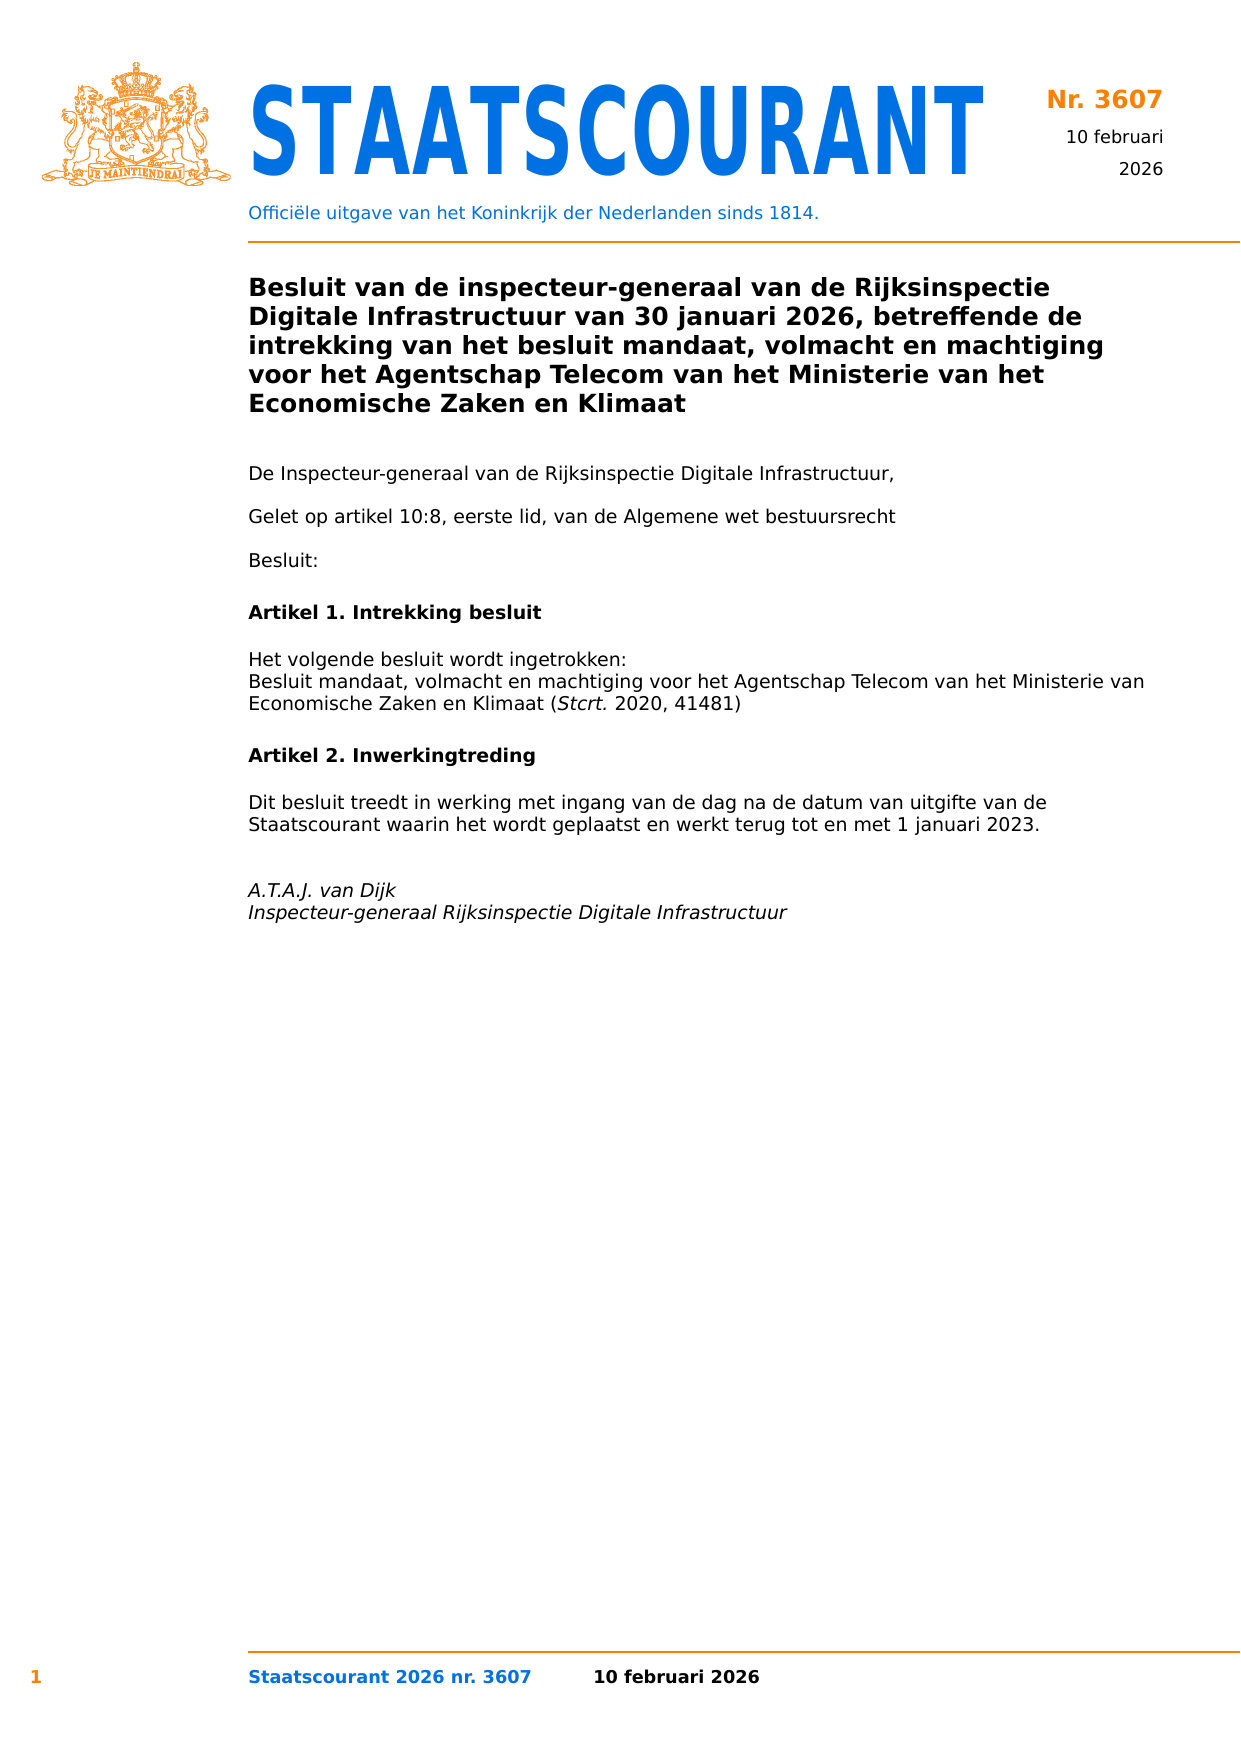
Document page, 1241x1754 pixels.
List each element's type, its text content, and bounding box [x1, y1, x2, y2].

table_header STAATSCOURANT [248, 62, 998, 203]
picture [41, 62, 231, 186]
table_cell Officiële uitgave van het Koninkrijk der Nederlanden sinds 1814. [248, 203, 1240, 241]
text Besluit: [248, 550, 1163, 572]
text Gelet op artikel 10:8, eerste lid, van de Algemene wet bestuursrecht [248, 506, 1163, 528]
text Dit besluit treedt in werking met ingang van de dag na de datum van uitgifte van de Staatscourant waarin het wordt geplaatst en werkt terug tot en met 1 januari 2023. [248, 792, 1163, 836]
subtitle Besluit van de inspecteur-generaal van de Rijksinspectie Digitale Infrastructuur van 30 januari 2026, betreffende de intrekking van het besluit mandaat, volmacht en machtiging voor het Agentschap Telecom van het Ministerie van het Economische Zaken en Klimaat [248, 273, 1163, 419]
subtitle Artikel 1. Intrekking besluit [248, 602, 1163, 624]
table_cell 10 februari [998, 121, 1240, 153]
subtitle Artikel 2. Inwerkingtreding [248, 745, 1163, 767]
text Het volgende besluit wordt ingetrokken: [248, 649, 1163, 671]
text Besluit mandaat, volmacht en machtiging voor het Agentschap Telecom van het Ministerie van Economische Zaken en Klimaat (Stcrt. 2020, 41481) [248, 671, 1163, 715]
text De Inspecteur-generaal van de Rijksinspectie Digitale Infrastructuur, [248, 463, 1163, 484]
table_header [25, 62, 248, 241]
table_cell 2026 [998, 153, 1240, 203]
text A.T.A.J. van Dijk Inspecteur-generaal Rijksinspectie Digitale Infrastructuur [248, 858, 1163, 924]
table_header Nr. 3607 [998, 62, 1240, 121]
